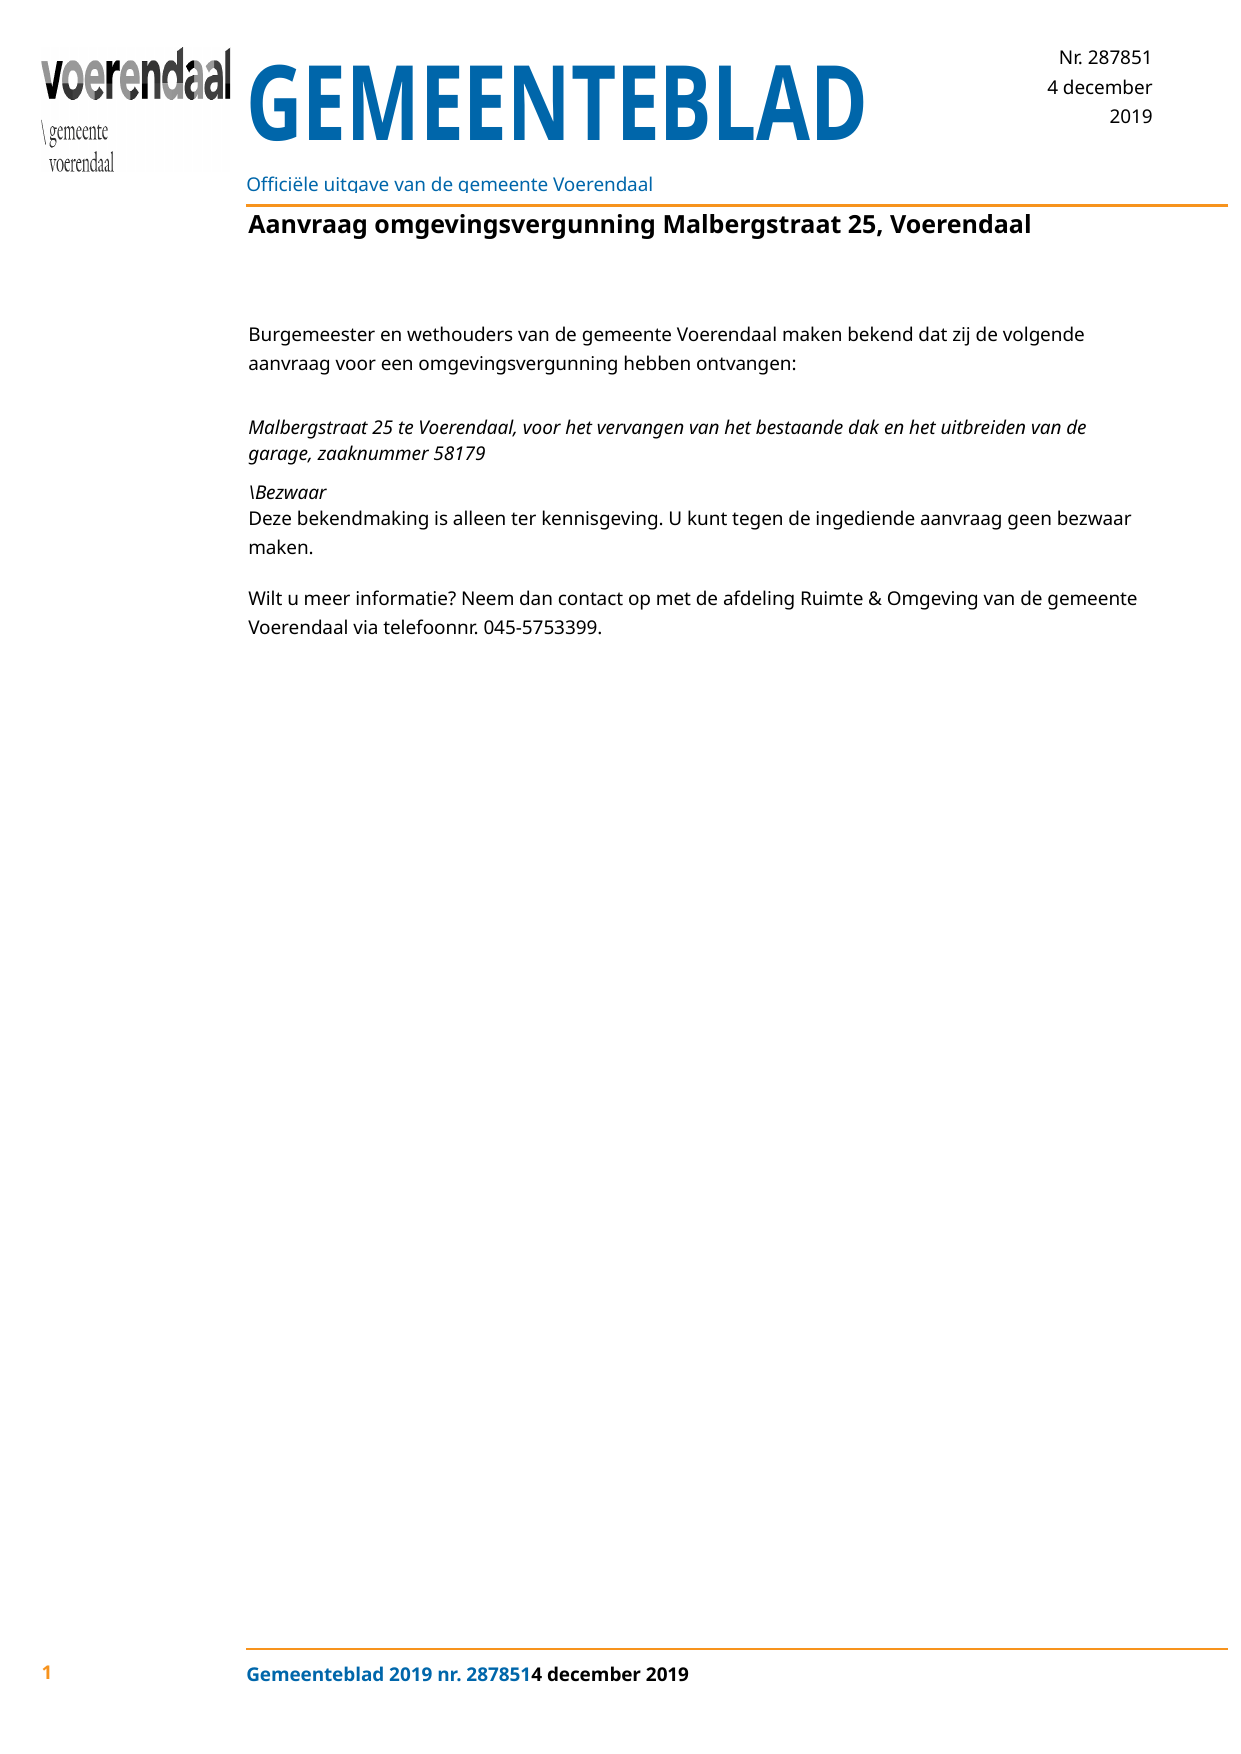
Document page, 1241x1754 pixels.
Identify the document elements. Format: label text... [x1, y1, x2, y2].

text \Bezwaar [248, 479, 1152, 505]
text Deze bekendmaking is alleen ter kennisgeving. U kunt tegen de ingediende aanvraag geen bezwaar maken. [248, 505, 1152, 560]
text Aanvraag omgevingsvergunning Malbergstraat 25, Voerendaal [248, 207, 1152, 241]
text Burgemeester en wethouders van de gemeente Voerendaal maken bekend dat zij de volgende aanvraag voor een omgevingsvergunning hebben ontvangen: [248, 321, 1152, 376]
text Wilt u meer informatie? Neem dan contact op met de afdeling Ruimte & Omgeving van de gemeente Voerendaal via telefoonnr. 045-5753399. [248, 585, 1152, 640]
picture [41, 47, 231, 172]
text Malbergstraat 25 te Voerendaal, voor het vervangen van het bestaande dak en het uitbreiden van de garage, zaaknummer 58179 [248, 414, 1152, 466]
